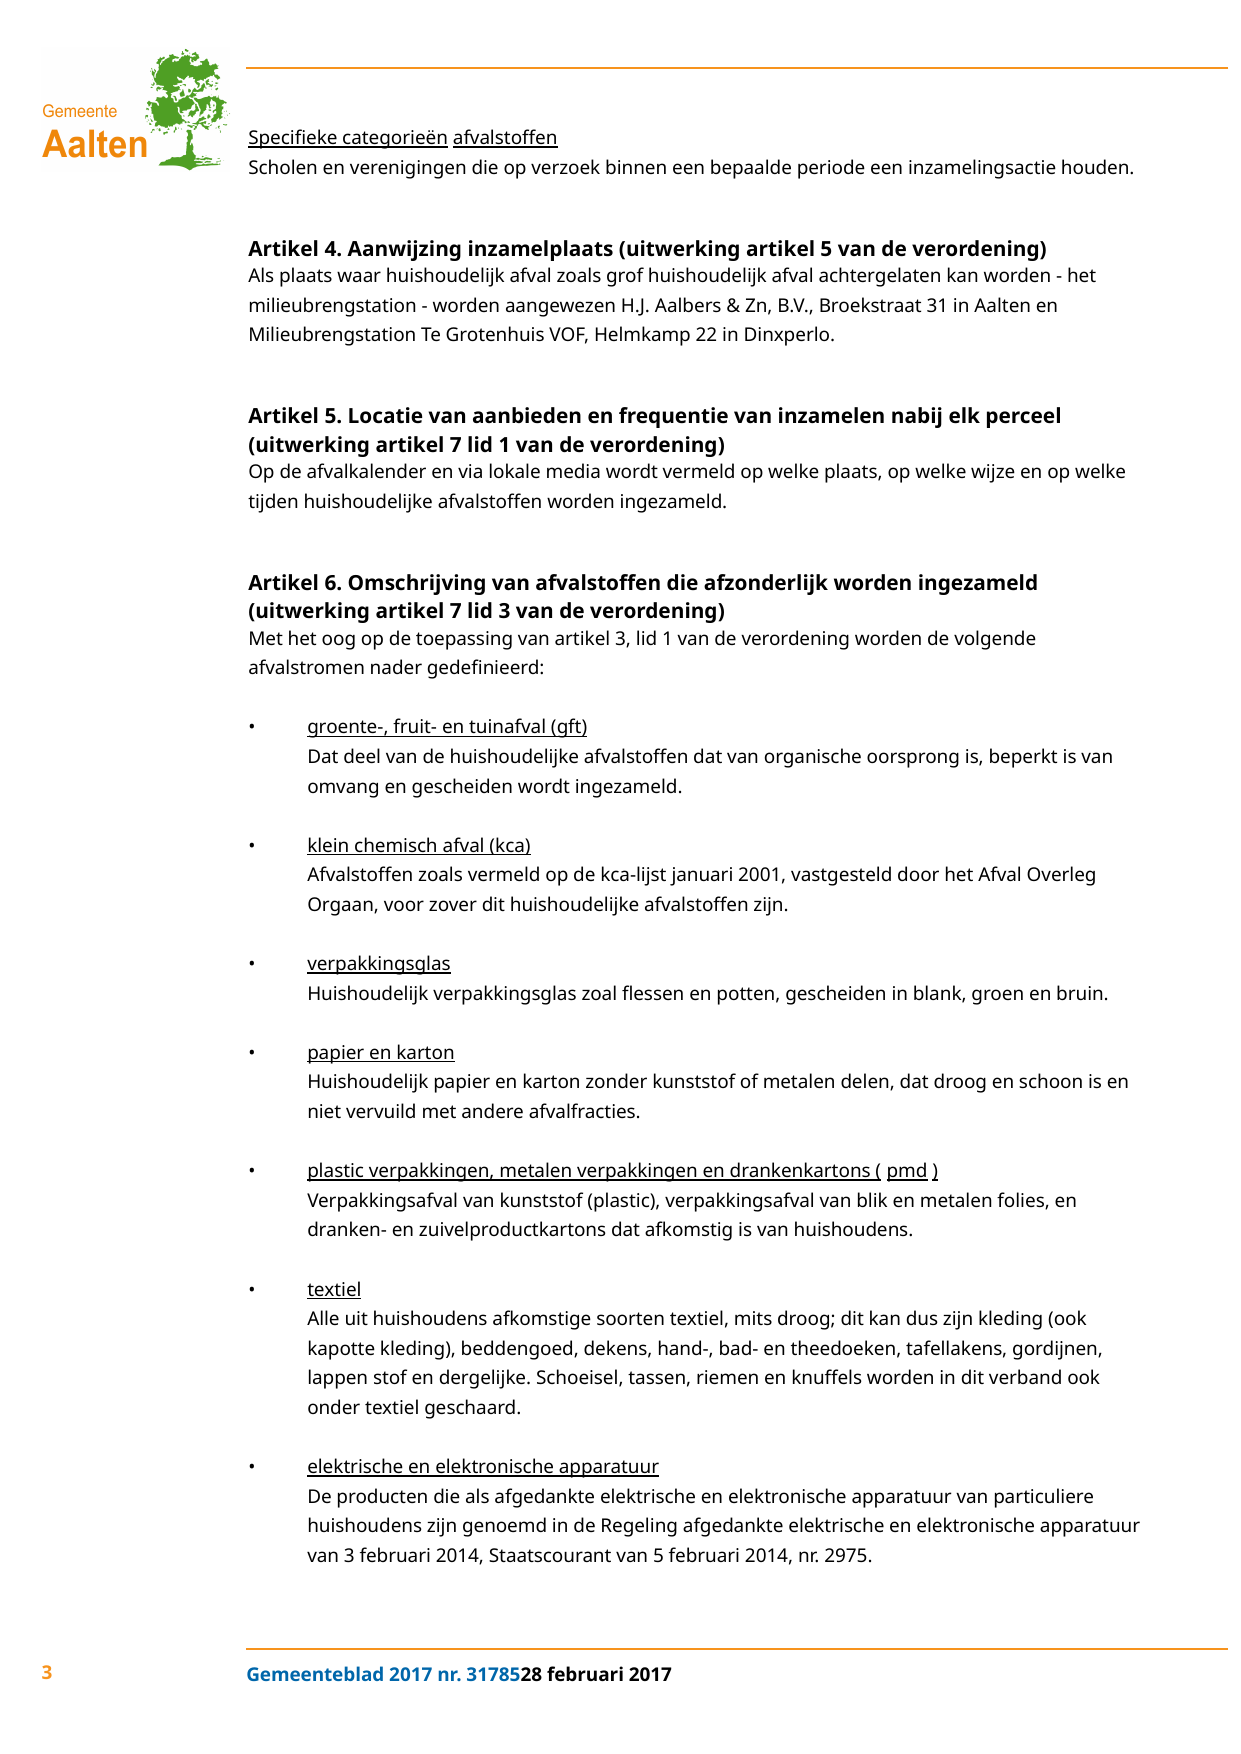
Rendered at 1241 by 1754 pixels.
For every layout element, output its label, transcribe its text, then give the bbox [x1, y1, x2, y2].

list De producten die als afgedankte elektrische en elektronische apparatuur van particuliere huishoudens zijn genoemd in de Regeling afgedankte elektrische en elektronische apparatuur van 3 februari 2014, Staatscourant van 5 februari 2014, nr. 2975. [248, 1483, 1152, 1568]
list plastic verpakkingen, metalen verpakkingen en drankenkartons ( pmd ) [248, 1157, 1152, 1183]
text Als plaats waar huishoudelijk afval zoals grof huishoudelijk afval achtergelaten kan worden - het milieubrengstation - worden aangewezen H.J. Aalbers & Zn, B.V., Broekstraat 31 in Aalten en Milieubrengstation Te Grotenhuis VOF, Helmkamp 22 in Dinxperlo. [248, 262, 1152, 347]
list Huishoudelijk papier en karton zonder kunststof of metalen delen, dat droog en schoon is en niet vervuild met andere afvalfracties. [248, 1069, 1152, 1124]
list verpakkingsglas [248, 950, 1152, 976]
list Alle uit huishoudens afkomstige soorten textiel, mits droog; dit kan dus zijn kleding (ook kapotte kleding), beddengoed, dekens, hand-, bad- en theedoeken, tafellakens, gordijnen, lappen stof en dergelijke. Schoeisel, tassen, riemen en knuffels worden in dit verband ook onder textiel geschaard. [248, 1305, 1152, 1420]
list Verpakkingsafval van kunststof (plastic), verpakkingsafval van blik en metalen folies, en dranken- en zuivelproductkartons dat afkomstig is van huishoudens. [248, 1187, 1152, 1242]
text Met het oog op de toepassing van artikel 3, lid 1 van de verordening worden de volgende afvalstromen nader gedefinieerd: [248, 625, 1152, 680]
list groente-, fruit- en tuinafval (gft) [248, 714, 1152, 739]
list elektrische en elektronische apparatuur [248, 1453, 1152, 1479]
list klein chemisch afval (kca) [248, 832, 1152, 858]
text Artikel 4. Aanwijzing inzamelplaats (uitwerking artikel 5 van de verordening) [248, 234, 1152, 262]
text Op de afvalkalender en via lokale media wordt vermeld op welke plaats, op welke wijze en op welke tijden huishoudelijke afvalstoffen worden ingezameld. [248, 458, 1152, 514]
list textiel [248, 1276, 1152, 1301]
text Scholen en verenigingen die op verzoek binnen een bepaalde periode een inzamelingsactie houden. [248, 154, 1152, 180]
picture [41, 47, 231, 172]
list Afvalstoffen zoals vermeld op de kca-lijst januari 2001, vastgesteld door het Afval Overleg Orgaan, voor zover dit huishoudelijke afvalstoffen zijn. [248, 862, 1152, 917]
text Artikel 6. Omschrijving van afvalstoffen die afzonderlijk worden ingezameld (uitwerking artikel 7 lid 3 van de verordening) [248, 568, 1152, 625]
list Huishoudelijk verpakkingsglas zoal flessen en potten, gescheiden in blank, groen en bruin. [248, 980, 1152, 1006]
list papier en karton [248, 1039, 1152, 1065]
text Specifieke categorieën afvalstoffen [248, 124, 1152, 150]
text Artikel 5. Locatie van aanbieden en frequentie van inzamelen nabij elk perceel (uitwerking artikel 7 lid 1 van de verordening) [248, 402, 1152, 458]
list Dat deel van de huishoudelijke afvalstoffen dat van organische oorsprong is, beperkt is van omvang en gescheiden wordt ingezameld. [248, 743, 1152, 798]
